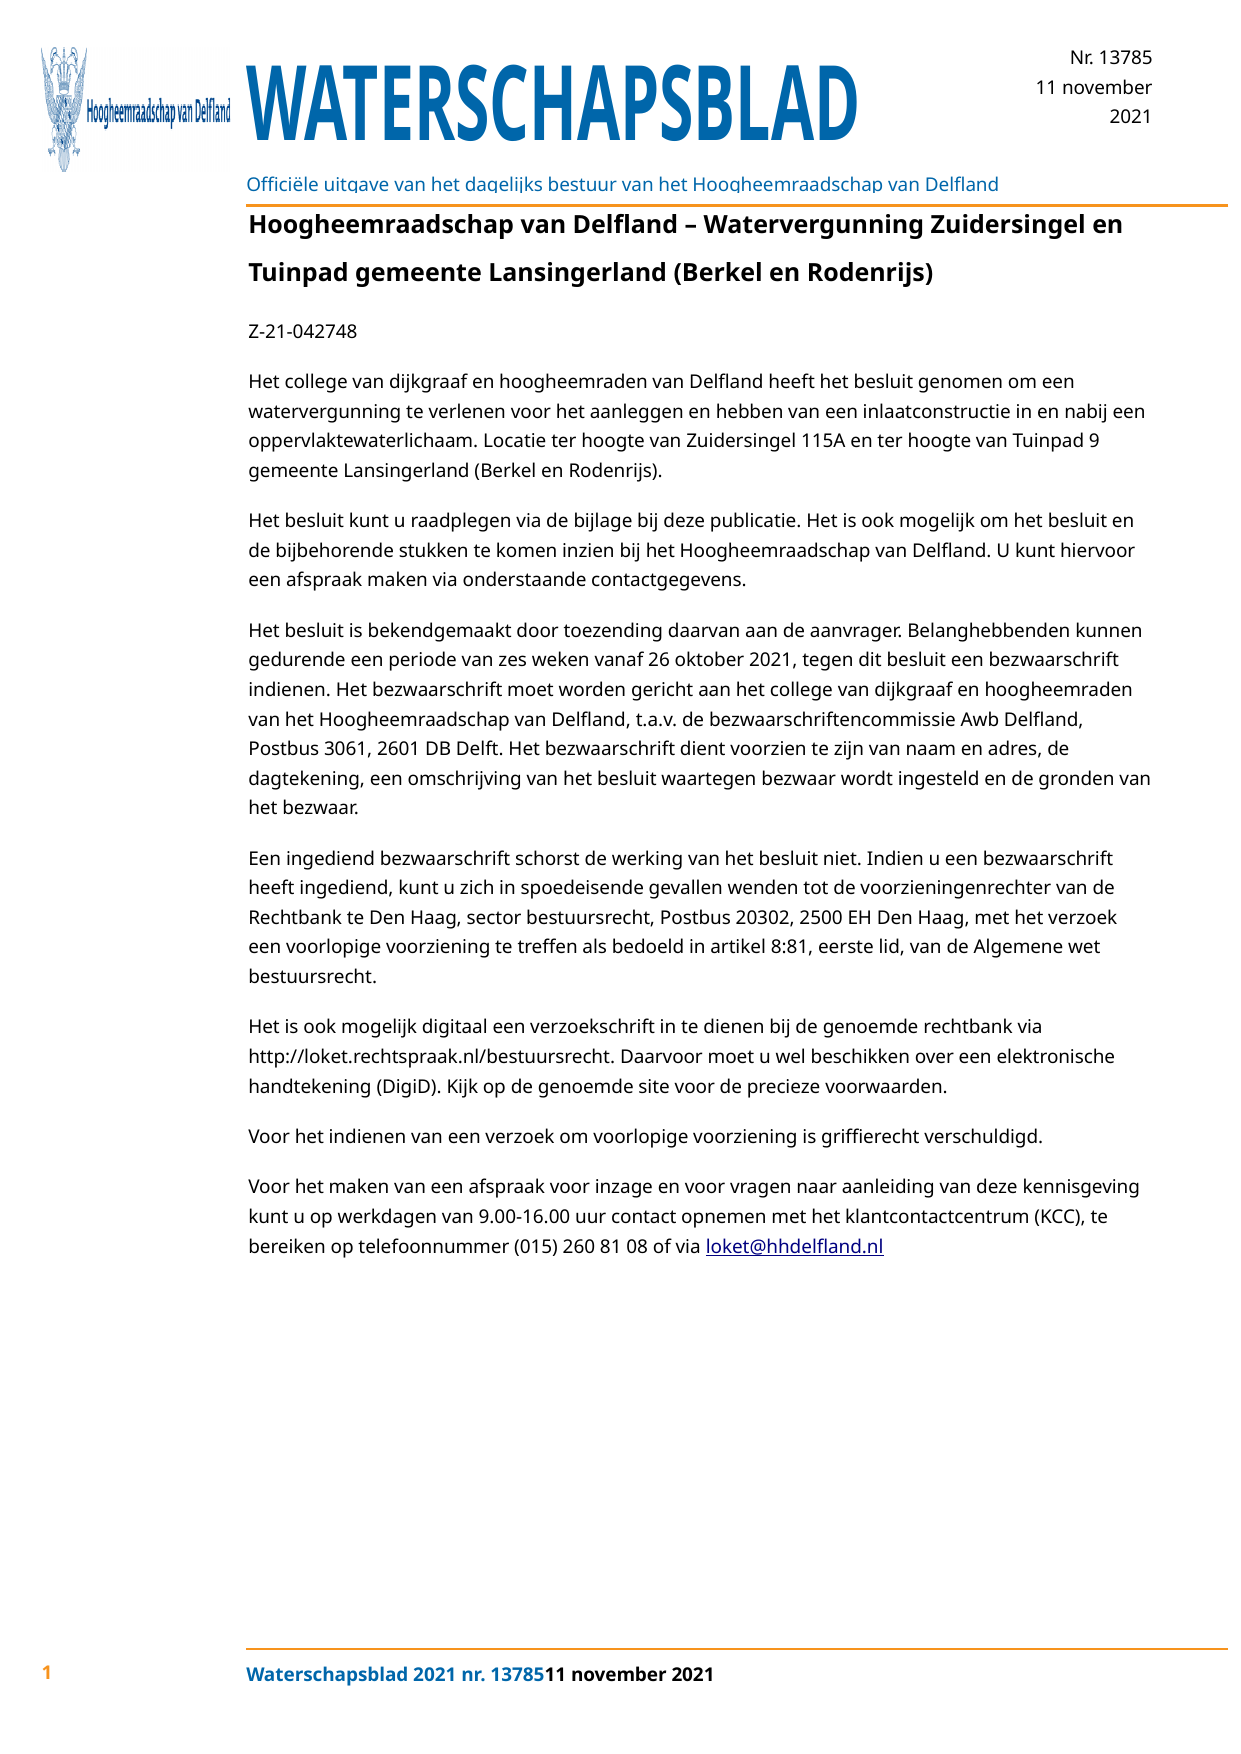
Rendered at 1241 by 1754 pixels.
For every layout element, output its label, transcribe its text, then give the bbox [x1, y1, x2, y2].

text Het is ook mogelijk digitaal een verzoekschrift in te dienen bij de genoemde rechtbank via http://loket.rechtspraak.nl/bestuursrecht. Daarvoor moet u wel beschikken over een elektronische handtekening (DigiD). Kijk op de genoemde site voor de precieze voorwaarden. [248, 1014, 1152, 1099]
text Voor het indienen van een verzoek om voorlopige voorziening is griffierecht verschuldigd. [248, 1123, 1152, 1149]
text Het college van dijkgraaf en hoogheemraden van Delfland heeft het besluit genomen om een watervergunning te verlenen voor het aanleggen en hebben van een inlaatconstructie in en nabij een oppervlaktewaterlichaam. Locatie ter hoogte van Zuidersingel 115A en ter hoogte van Tuinpad 9 gemeente Lansingerland (Berkel en Rodenrijs). [248, 368, 1152, 483]
text Een ingediend bezwaarschrift schorst de werking van het besluit niet. Indien u een bezwaarschrift heeft ingediend, kunt u zich in spoedeisende gevallen wenden tot de voorzieningenrechter van de Rechtbank te Den Haag, sector bestuursrecht, Postbus 20302, 2500 EH Den Haag, met het verzoek een voorlopige voorziening te treffen als bedoeld in artikel 8:81, eerste lid, van de Algemene wet bestuursrecht. [248, 845, 1152, 989]
picture [41, 47, 231, 172]
text Het besluit is bekendgemaakt door toezending daarvan aan de aanvrager. Belanghebbenden kunnen gedurende een periode van zes weken vanaf 26 oktober 2021, tegen dit besluit een bezwaarschrift indienen. Het bezwaarschrift moet worden gericht aan het college van dijkgraaf en hoogheemraden van het Hoogheemraadschap van Delfland, t.a.v. de bezwaarschriftencommissie Awb Delfland, Postbus 3061, 2601 DB Delft. Het bezwaarschrift dient voorzien te zijn van naam en adres, de dagtekening, een omschrijving van het besluit waartegen bezwaar wordt ingesteld en de gronden van het bezwaar. [248, 617, 1152, 820]
text Hoogheemraadschap van Delfland – Watervergunning Zuidersingel en Tuinpad gemeente Lansingerland (Berkel en Rodenrijs) [248, 207, 1152, 288]
text Z-21-042748 [248, 318, 1152, 344]
text Voor het maken van een afspraak voor inzage en voor vragen naar aanleiding van deze kennisgeving kunt u op werkdagen van 9.00-16.00 uur contact opnemen met het klantcontactcentrum (KCC), te bereiken op telefoonnummer (015) 260 81 08 of via loket@hhdelfland.nl [248, 1174, 1152, 1259]
text Het besluit kunt u raadplegen via de bijlage bij deze publicatie. Het is ook mogelijk om het besluit en de bijbehorende stukken te komen inzien bij het Hoogheemraadschap van Delfland. U kunt hiervoor een afspraak maken via onderstaande contactgegevens. [248, 507, 1152, 592]
